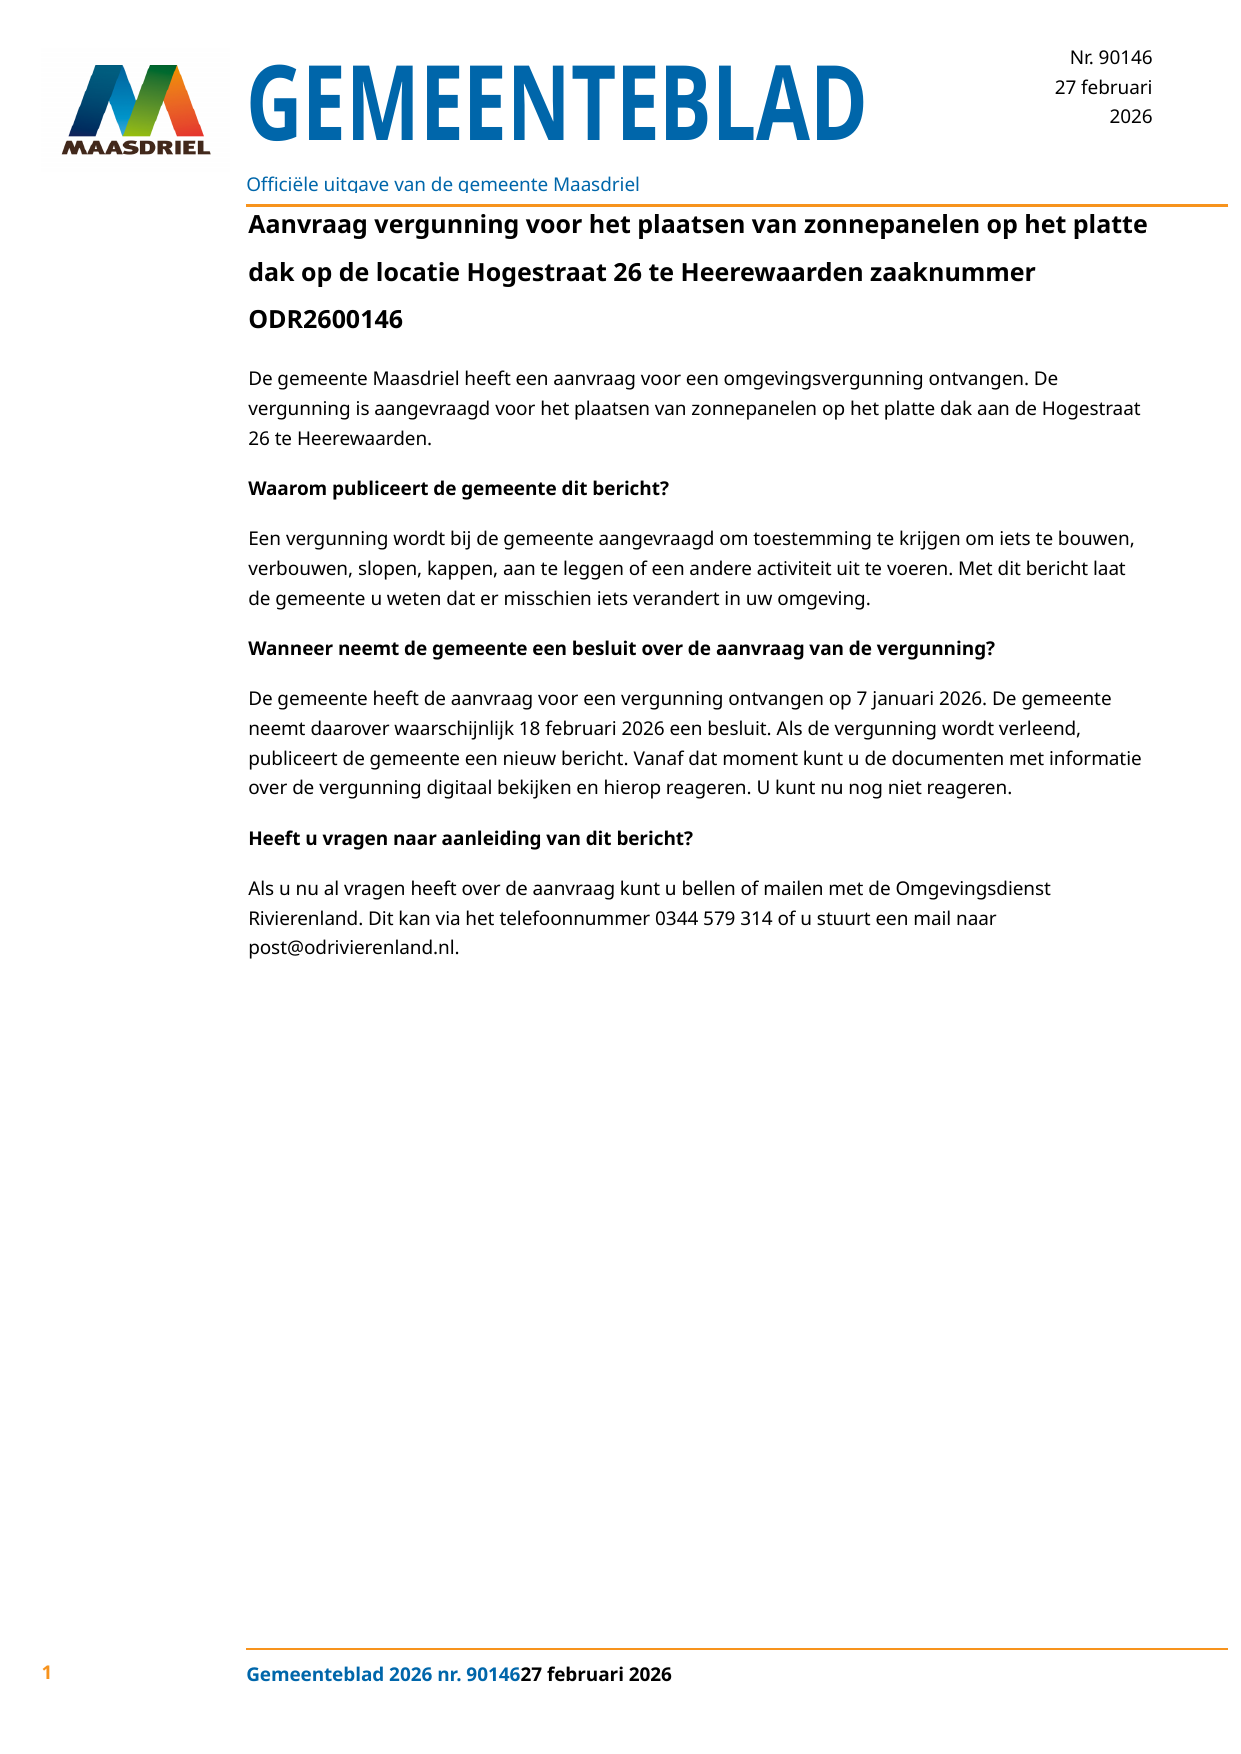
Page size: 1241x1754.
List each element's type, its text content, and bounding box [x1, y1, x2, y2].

text Als u nu al vragen heeft over de aanvraag kunt u bellen of mailen met de Omgevingsdienst Rivierenland. Dit kan via het telefoonnummer 0344 579 314 of u stuurt een mail naar post@odrivierenland.nl. [248, 875, 1152, 960]
text Wanneer neemt de gemeente een besluit over de aanvraag van de vergunning? [248, 635, 1152, 661]
text Een vergunning wordt bij de gemeente aangevraagd om toestemming te krijgen om iets te bouwen, verbouwen, slopen, kappen, aan te leggen of een andere activiteit uit te voeren. Met dit bericht laat de gemeente u weten dat er misschien iets verandert in uw omgeving. [248, 526, 1152, 610]
text De gemeente heeft de aanvraag voor een vergunning ontvangen op 7 januari 2026. De gemeente neemt daarover waarschijnlijk 18 februari 2026 een besluit. Als de vergunning wordt verleend, publiceert de gemeente een nieuw bericht. Vanaf dat moment kunt u de documenten met informatie over de vergunning digitaal bekijken en hierop reageren. U kunt nu nog niet reageren. [248, 686, 1152, 800]
text Heeft u vragen naar aanleiding van dit bericht? [248, 825, 1152, 850]
picture [41, 47, 231, 172]
text Waarom publiceert de gemeente dit bericht? [248, 475, 1152, 501]
text De gemeente Maasdriel heeft een aanvraag voor een omgevingsvergunning ontvangen. De vergunning is aangevraagd voor het plaatsen van zonnepanelen op het platte dak aan de Hogestraat 26 te Heerewaarden. [248, 366, 1152, 450]
text Aanvraag vergunning voor het plaatsen van zonnepanelen op het platte dak op de locatie Hogestraat 26 te Heerewaarden zaaknummer ODR2600146 [248, 207, 1152, 336]
